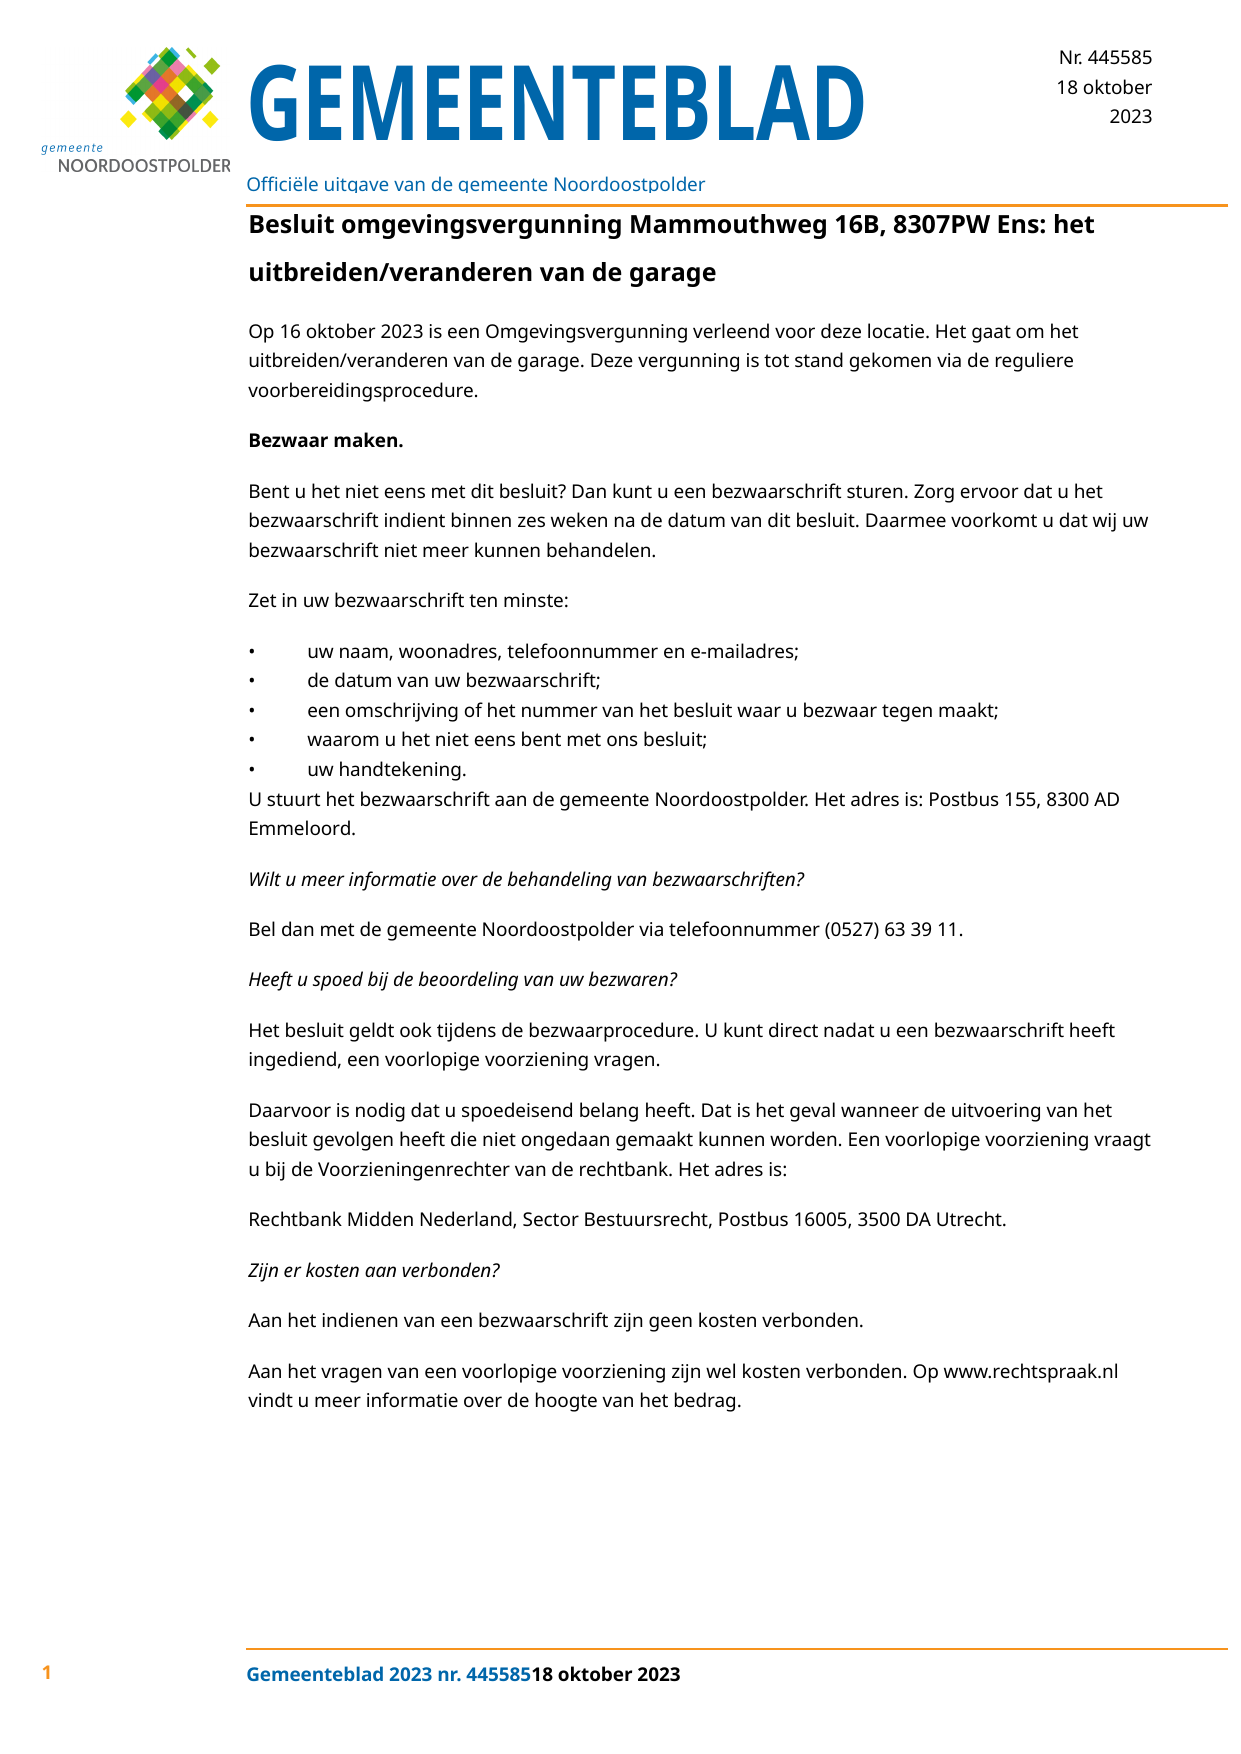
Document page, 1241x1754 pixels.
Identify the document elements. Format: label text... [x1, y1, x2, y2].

list waarom u het niet eens bent met ons besluit; [248, 727, 1152, 752]
text Zet in uw bezwaarschrift ten minste: [248, 587, 1152, 613]
text Het besluit geldt ook tijdens de bezwaarprocedure. U kunt direct nadat u een bezwaarschrift heeft ingediend, een voorlopige voorziening vragen. [248, 1017, 1152, 1072]
list uw handtekening. [248, 756, 1152, 782]
text U stuurt het bezwaarschrift aan de gemeente Noordoostpolder. Het adres is: Postbus 155, 8300 AD Emmeloord. [248, 786, 1152, 841]
text Daarvoor is nodig dat u spoedeisend belang heeft. Dat is het geval wanneer de uitvoering van het besluit gevolgen heeft die niet ongedaan gemaakt kunnen worden. Een voorlopige voorziening vraagt u bij de Voorzieningenrechter van de rechtbank. Het adres is: [248, 1097, 1152, 1182]
text Zijn er kosten aan verbonden? [248, 1257, 1152, 1283]
text Heeft u spoed bij de beoordeling van uw bezwaren? [248, 967, 1152, 992]
text Op 16 oktober 2023 is een Omgevingsvergunning verleend voor deze locatie. Het gaat om het uitbreiden/veranderen van de garage. Deze vergunning is tot stand gekomen via de reguliere voorbereidingsprocedure. [248, 318, 1152, 403]
text Besluit omgevingsvergunning Mammouthweg 16B, 8307PW Ens: het uitbreiden/veranderen van de garage [248, 207, 1152, 288]
text Bent u het niet eens met dit besluit? Dan kunt u een bezwaarschrift sturen. Zorg ervoor dat u het bezwaarschrift indient binnen zes weken na de datum van dit besluit. Daarmee voorkomt u dat wij uw bezwaarschrift niet meer kunnen behandelen. [248, 478, 1152, 563]
text Aan het indienen van een bezwaarschrift zijn geen kosten verbonden. [248, 1307, 1152, 1333]
text Aan het vragen van een voorlopige voorziening zijn wel kosten verbonden. Op www.rechtspraak.nl vindt u meer informatie over de hoogte van het bedrag. [248, 1358, 1152, 1413]
text Wilt u meer informatie over de behandeling van bezwaarschriften? [248, 866, 1152, 892]
list de datum van uw bezwaarschrift; [248, 667, 1152, 693]
text Rechtbank Midden Nederland, Sector Bestuursrecht, Postbus 16005, 3500 DA Utrecht. [248, 1207, 1152, 1232]
text Bel dan met de gemeente Noordoostpolder via telefoonnummer (0527) 63 39 11. [248, 916, 1152, 942]
text Bezwaar maken. [248, 427, 1152, 453]
picture [41, 47, 231, 172]
list een omschrijving of het nummer van het besluit waar u bezwaar tegen maakt; [248, 697, 1152, 723]
list uw naam, woonadres, telefoonnummer en e-mailadres; [248, 638, 1152, 664]
